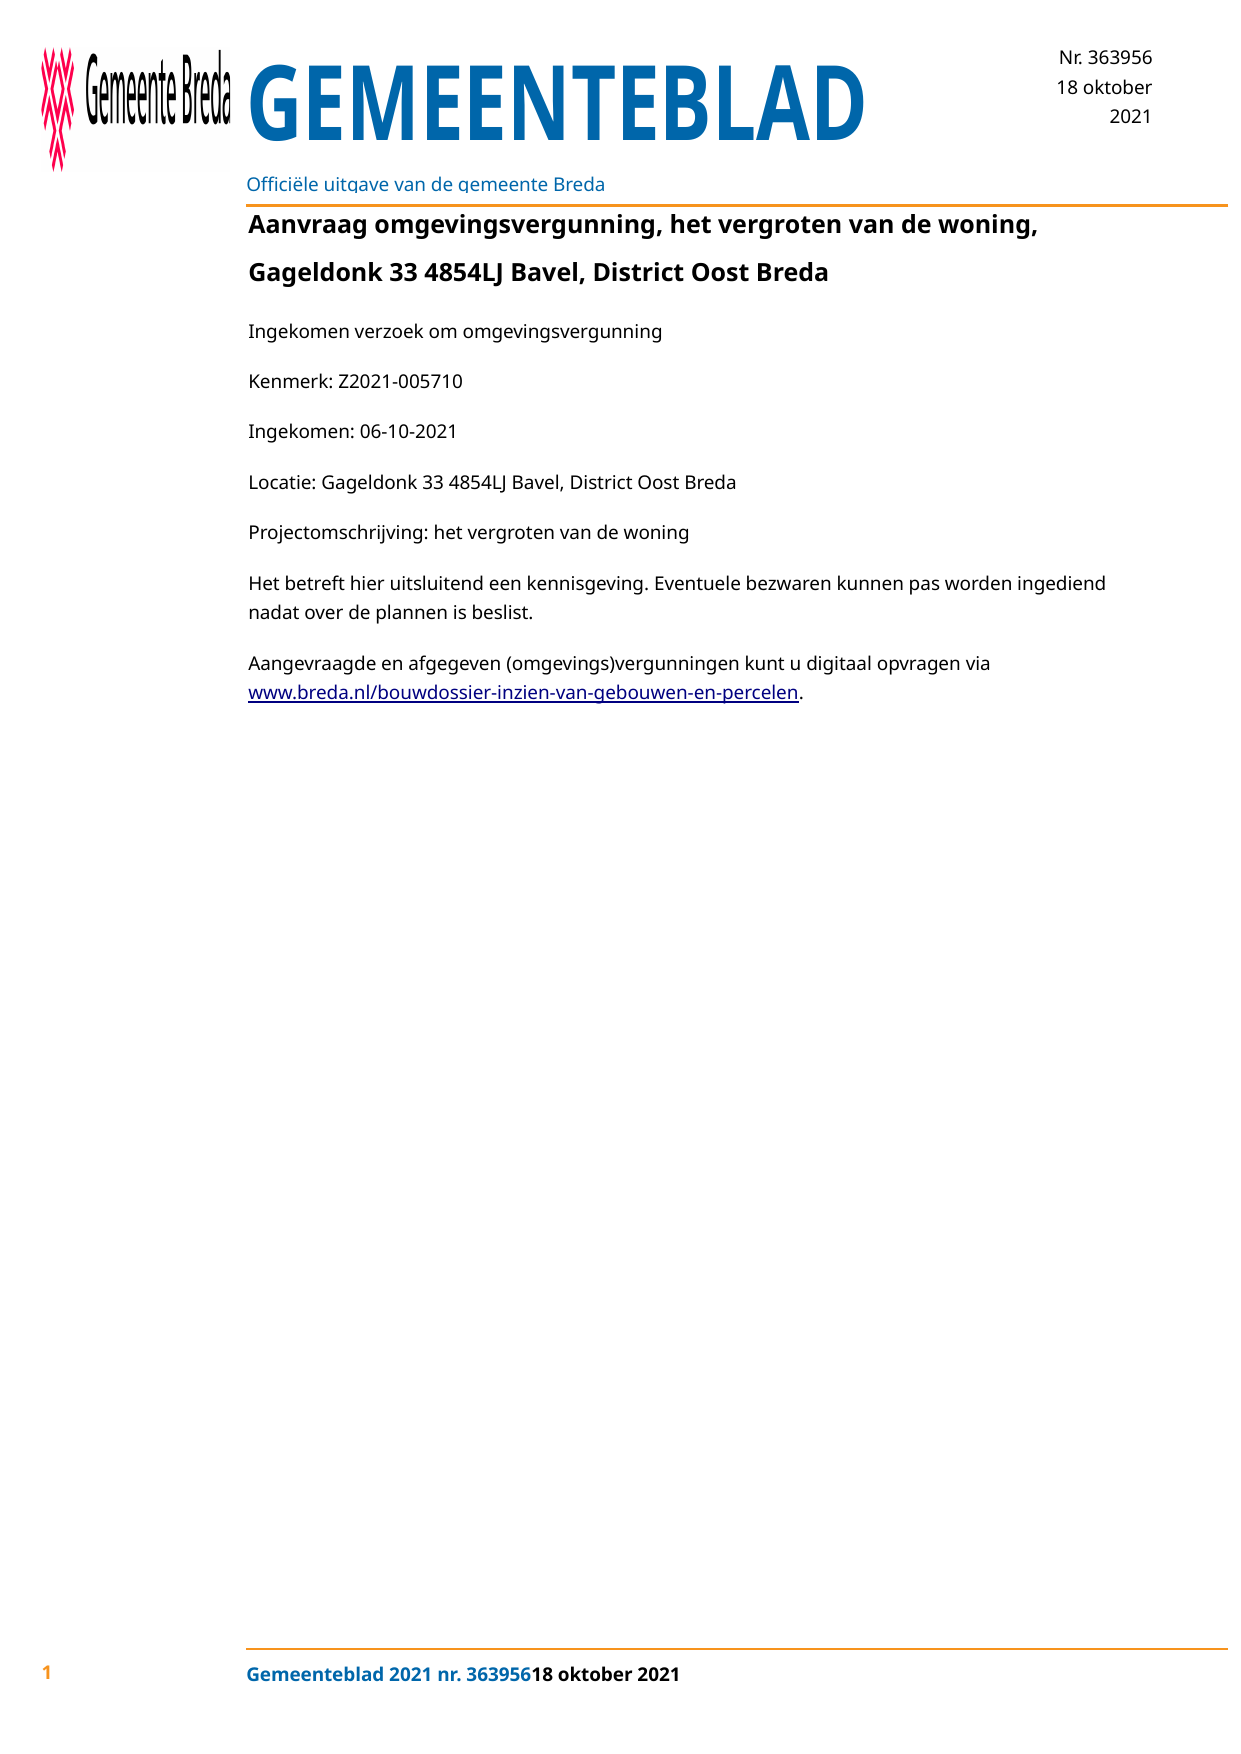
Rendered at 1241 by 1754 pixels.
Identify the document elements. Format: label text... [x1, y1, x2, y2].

text Aangevraagde en afgegeven (omgevings)vergunningen kunt u digitaal opvragen via www.breda.nl/bouwdossier-inzien-van-gebouwen-en-percelen. [248, 650, 1152, 705]
text Aanvraag omgevingsvergunning, het vergroten van de woning, Gageldonk 33 4854LJ Bavel, District Oost Breda [248, 207, 1152, 288]
text Ingekomen verzoek om omgevingsvergunning [248, 318, 1152, 344]
text Kenmerk: Z2021-005710 [248, 368, 1152, 394]
text Ingekomen: 06-10-2021 [248, 419, 1152, 444]
text Projectomschrijving: het vergroten van de woning [248, 519, 1152, 545]
text Het betreft hier uitsluitend een kennisgeving. Eventuele bezwaren kunnen pas worden ingediend nadat over de plannen is beslist. [248, 570, 1152, 625]
picture [41, 47, 231, 172]
text Locatie: Gageldonk 33 4854LJ Bavel, District Oost Breda [248, 469, 1152, 495]
